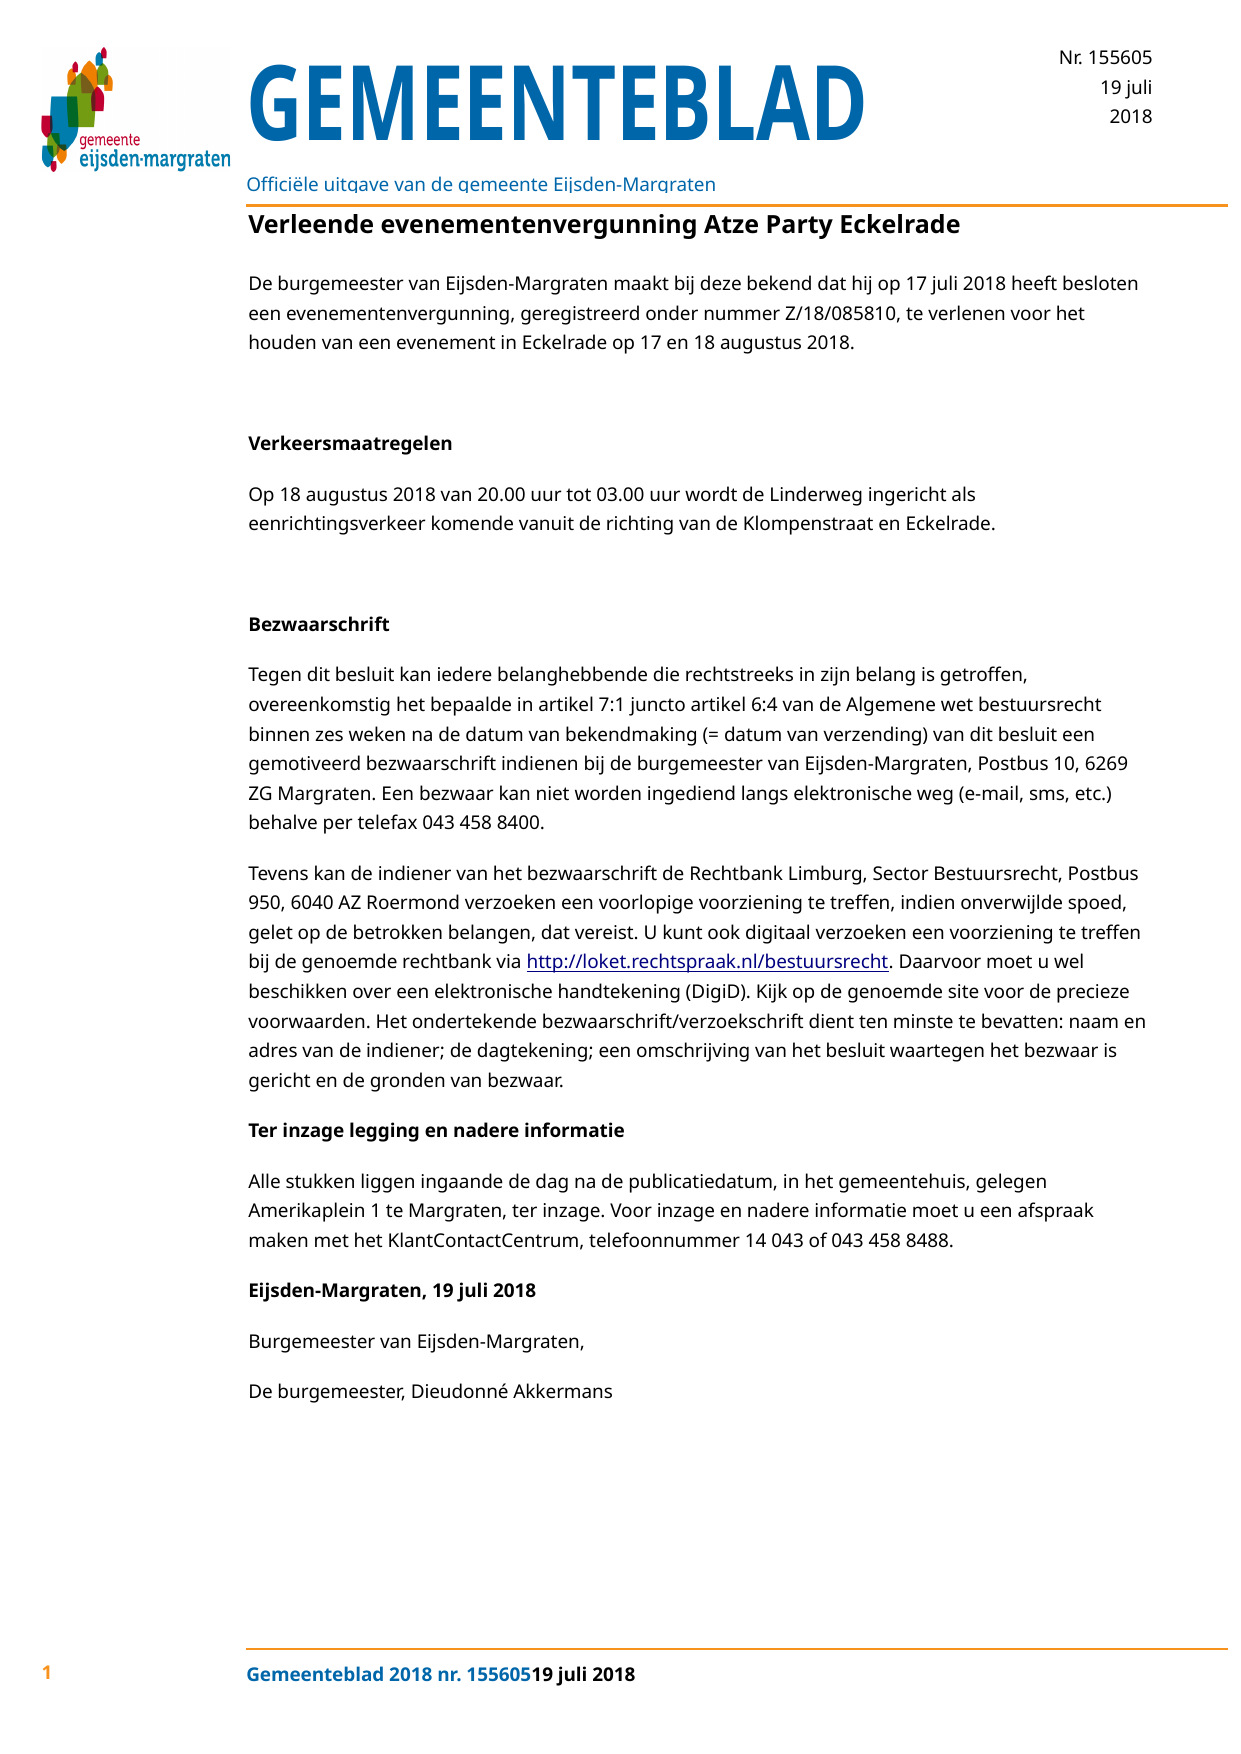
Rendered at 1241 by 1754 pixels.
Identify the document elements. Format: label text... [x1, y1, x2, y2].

text Op 18 augustus 2018 van 20.00 uur tot 03.00 uur wordt de Linderweg ingericht als eenrichtingsverkeer komende vanuit de richting van de Klompenstraat en Eckelrade. [248, 481, 1152, 536]
text Eijsden-Margraten, 19 juli 2018 [248, 1277, 1152, 1303]
text Verkeersmaatregelen [248, 430, 1152, 456]
text Burgemeester van Eijsden-Margraten, [248, 1328, 1152, 1353]
text Tegen dit besluit kan iedere belanghebbende die rechtstreeks in zijn belang is getroffen, overeenkomstig het bepaalde in artikel 7:1 juncto artikel 6:4 van de Algemene wet bestuursrecht binnen zes weken na de datum van bekendmaking (= datum van verzending) van dit besluit een gemotiveerd bezwaarschrift indienen bij de burgemeester van Eijsden-Margraten, Postbus 10, 6269 ZG Margraten. Een bezwaar kan niet worden ingediend langs elektronische weg (e-mail, sms, etc.) behalve per telefax 043 458 8400. [248, 662, 1152, 835]
text De burgemeester, Dieudonné Akkermans [248, 1378, 1152, 1404]
picture [41, 47, 231, 172]
text Alle stukken liggen ingaande de dag na de publicatiedatum, in het gemeentehuis, gelegen Amerikaplein 1 te Margraten, ter inzage. Voor inzage en nadere informatie moet u een afspraak maken met het KlantContactCentrum, telefoonnummer 14 043 of 043 458 8488. [248, 1168, 1152, 1253]
text Verleende evenementenvergunning Atze Party Eckelrade [248, 207, 1152, 241]
text Tevens kan de indiener van het bezwaarschrift de Rechtbank Limburg, Sector Bestuursrecht, Postbus 950, 6040 AZ Roermond verzoeken een voorlopige voorziening te treffen, indien onverwijlde spoed, gelet op de betrokken belangen, dat vereist. U kunt ook digitaal verzoeken een voorziening te treffen bij de genoemde rechtbank via http://loket.rechtspraak.nl/bestuursrecht. Daarvoor moet u wel beschikken over een elektronische handtekening (DigiD). Kijk op de genoemde site voor de precieze voorwaarden. Het ondertekende bezwaarschrift/verzoekschrift dient ten minste te bevatten: naam en adres van de indiener; de dagtekening; een omschrijving van het besluit waartegen het bezwaar is gericht en de gronden van bezwaar. [248, 860, 1152, 1093]
text Ter inzage legging en nadere informatie [248, 1117, 1152, 1143]
text De burgemeester van Eijsden-Margraten maakt bij deze bekend dat hij op 17 juli 2018 heeft besloten een evenementenvergunning, geregistreerd onder nummer Z/18/085810, te verlenen voor het houden van een evenement in Eckelrade op 17 en 18 augustus 2018. [248, 270, 1152, 355]
text Bezwaarschrift [248, 611, 1152, 637]
